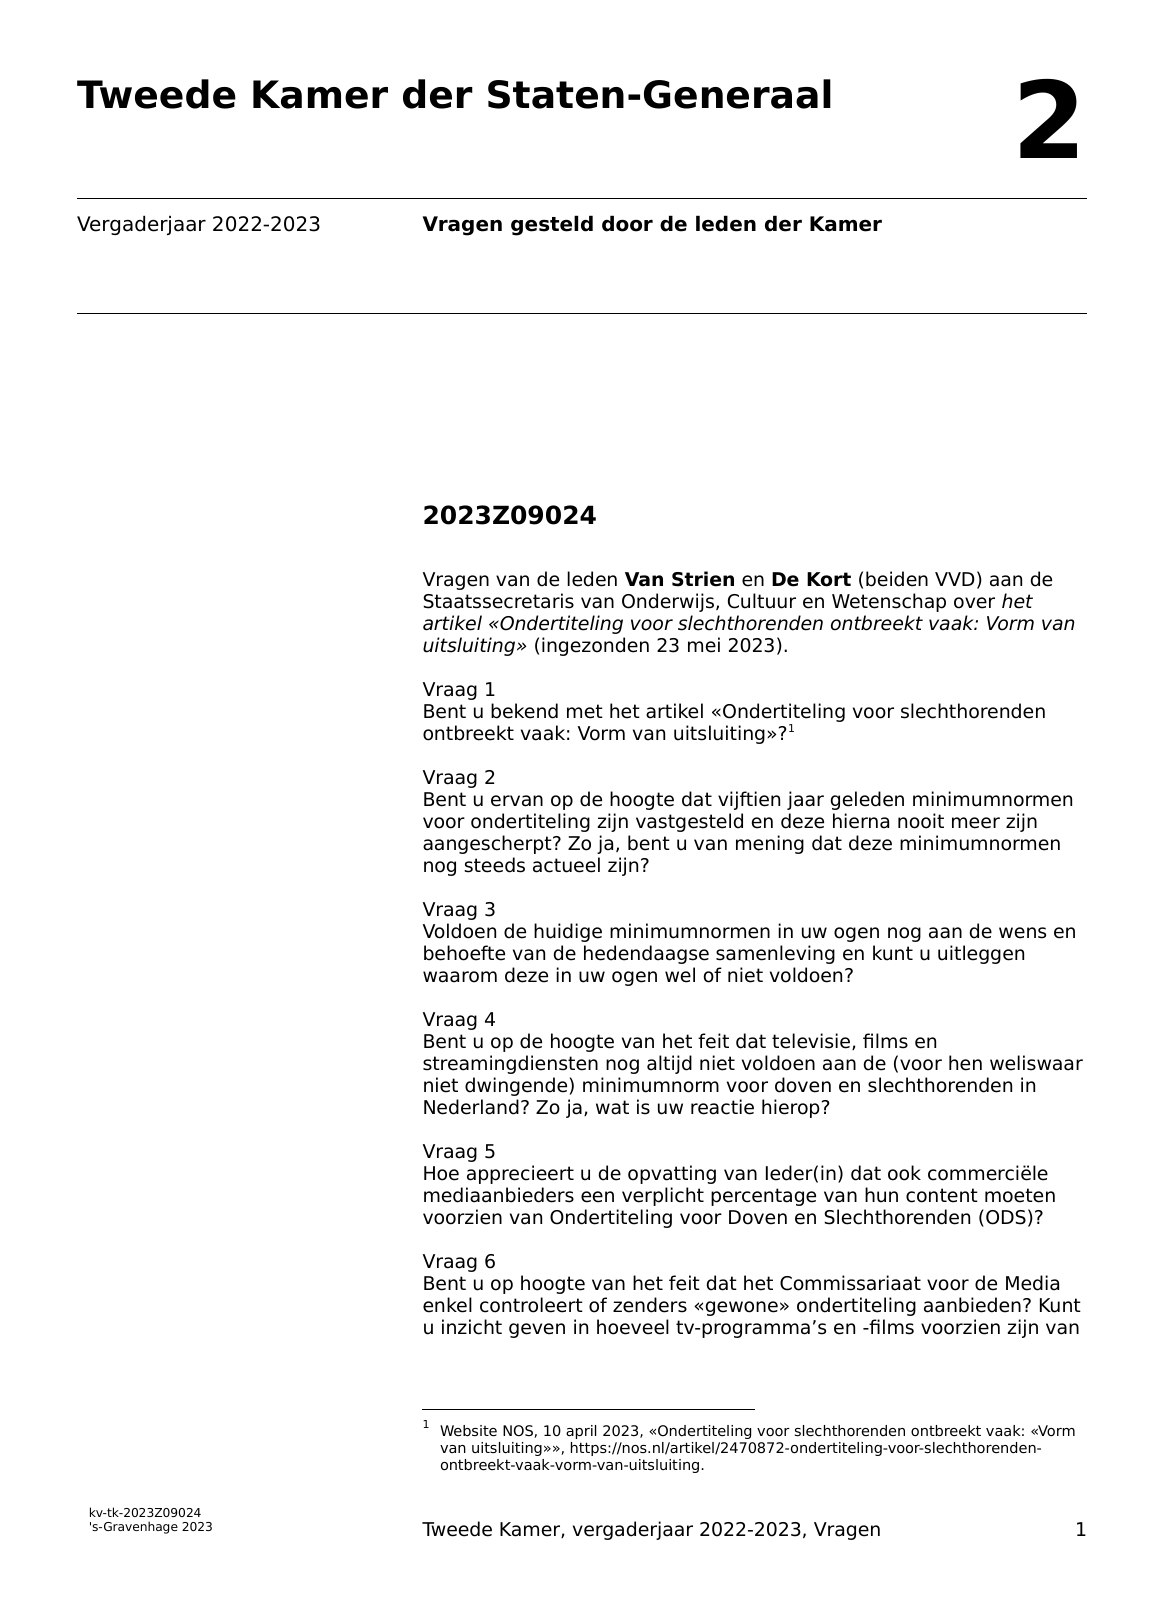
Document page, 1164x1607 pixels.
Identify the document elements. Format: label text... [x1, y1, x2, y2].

text Hoe apprecieert u de opvatting van Ieder(in) dat ook commerciële mediaanbieders een verplicht percentage van hun content moeten voorzien van Ondertiteling voor Doven en Slechthorenden (ODS)? [422, 1163, 1087, 1229]
text 's-Gravenhage 2023 [88, 1520, 323, 1534]
text Vraag 1 [422, 679, 1087, 701]
text Bent u op hoogte van het feit dat het Commissariaat voor de Media enkel controleert of zenders «gewone» ondertiteling aanbieden? Kunt u inzicht geven in hoeveel tv-programma’s en -films voorzien zijn van [422, 1273, 1087, 1339]
table_header 2 [886, 59, 1087, 198]
table_header Tweede Kamer der Staten-Generaal [77, 59, 886, 198]
text Vraag 3 [422, 899, 1087, 921]
text Vraag 6 [422, 1251, 1087, 1273]
text Vraag 2 [422, 767, 1087, 789]
table_cell Vergaderjaar 2022-2023 [77, 199, 422, 313]
text Vraag 4 [422, 1009, 1087, 1031]
text Bent u op de hoogte van het feit dat televisie, films en streamingdiensten nog altijd niet voldoen aan de (voor hen weliswaar niet dwingende) minimumnorm voor doven en slechthorenden in Nederland? Zo ja, wat is uw reactie hierop? [422, 1031, 1087, 1119]
text Bent u bekend met het artikel «Ondertiteling voor slechthorenden ontbreekt vaak: Vorm van uitsluiting»? [422, 701, 1087, 745]
table_cell Vragen gesteld door de leden der Kamer [422, 199, 1087, 313]
text kv-tk-2023Z09024 [88, 1506, 323, 1520]
text Vraag 5 [422, 1141, 1087, 1163]
text Voldoen de huidige minimumnormen in uw ogen nog aan de wens en behoefte van de hedendaagse samenleving en kunt u uitleggen waarom deze in uw ogen wel of niet voldoen? [422, 921, 1087, 987]
text Bent u ervan op de hoogte dat vijftien jaar geleden minimumnormen voor ondertiteling zijn vastgesteld en deze hierna nooit meer zijn aangescherpt? Zo ja, bent u van mening dat deze minimumnormen nog steeds actueel zijn? [422, 789, 1087, 877]
text 2023Z09024 [422, 501, 1087, 531]
text Vragen van de leden Van Strien en De Kort (beiden VVD) aan de Staatssecretaris van Onderwijs, Cultuur en Wetenschap over het artikel «Ondertiteling voor slechthorenden ontbreekt vaak: Vorm van uitsluiting» (ingezonden 23 mei 2023). [422, 569, 1087, 657]
text Website NOS, 10 april 2023, «Ondertiteling voor slechthorenden ontbreekt vaak: «Vorm van uitsluiting»», https://nos.nl/artikel/2470872-ondertiteling-voor-slechthorenden-ontbreekt-vaak-vorm-van-uitsluiting. [422, 1418, 1087, 1474]
